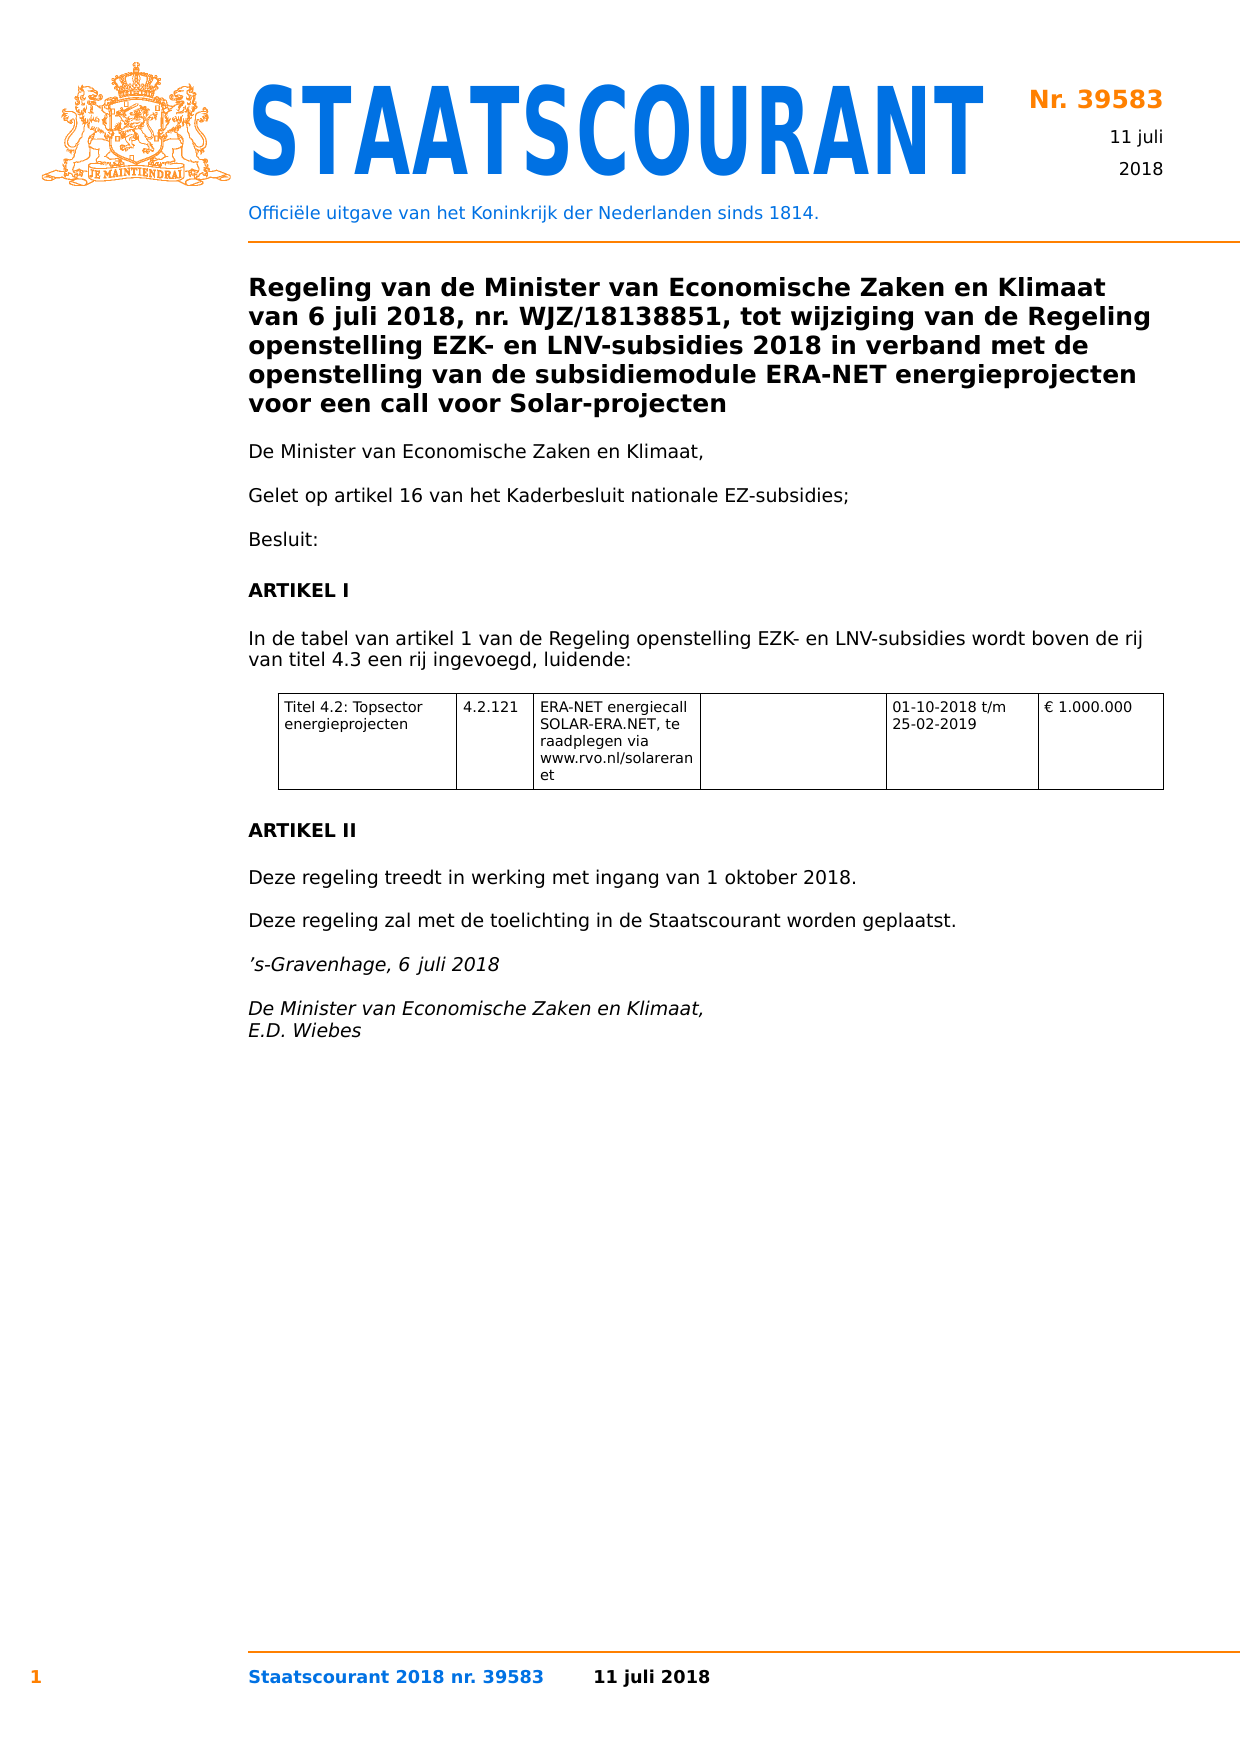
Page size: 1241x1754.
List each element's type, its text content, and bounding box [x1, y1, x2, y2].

text De Minister van Economische Zaken en Klimaat, E.D. Wiebes [248, 998, 1163, 1042]
text Gelet op artikel 16 van het Kaderbesluit nationale EZ-subsidies; [248, 484, 1163, 507]
subtitle Regeling van de Minister van Economische Zaken en Klimaat van 6 juli 2018, nr. WJZ/18138851, tot wijziging van de Regeling openstelling EZK- en LNV-subsidies 2018 in verband met de openstelling van de subsidiemodule ERA-NET energieprojecten voor een call voor Solar-projecten [248, 273, 1163, 419]
table_header 4.2.121 [457, 694, 533, 788]
table_header € 1.000.000 [1039, 694, 1163, 788]
table_cell 2018 [998, 153, 1240, 203]
text In de tabel van artikel 1 van de Regeling openstelling EZK- en LNV-subsidies wordt boven de rij van titel 4.3 een rij ingevoegd, luidende: [248, 627, 1163, 671]
picture [41, 62, 231, 186]
table_header ERA-NET energiecall SOLAR-ERA.NET, te raadplegen via www.rvo.nl/solareranet [534, 694, 700, 788]
table_cell 11 juli [998, 121, 1240, 153]
table_header STAATSCOURANT [248, 62, 998, 203]
table_header 01-10-2018 t/m 25-02-2019 [887, 694, 1038, 788]
text Besluit: [248, 528, 1163, 550]
table_header Nr. 39583 [998, 62, 1240, 121]
subtitle ARTIKEL II [248, 819, 1163, 842]
text De Minister van Economische Zaken en Klimaat, [248, 441, 1163, 463]
text Deze regeling treedt in werking met ingang van 1 oktober 2018. [248, 867, 1163, 888]
text Deze regeling zal met de toelichting in de Staatscourant worden geplaatst. [248, 910, 1163, 932]
table_header [701, 694, 886, 788]
table_header Titel 4.2: Topsector energieprojecten [279, 694, 456, 788]
subtitle ARTIKEL I [248, 580, 1163, 602]
table_cell Officiële uitgave van het Koninkrijk der Nederlanden sinds 1814. [248, 203, 1240, 241]
text ’s-Gravenhage, 6 juli 2018 [248, 954, 1163, 976]
table_header [25, 62, 248, 241]
